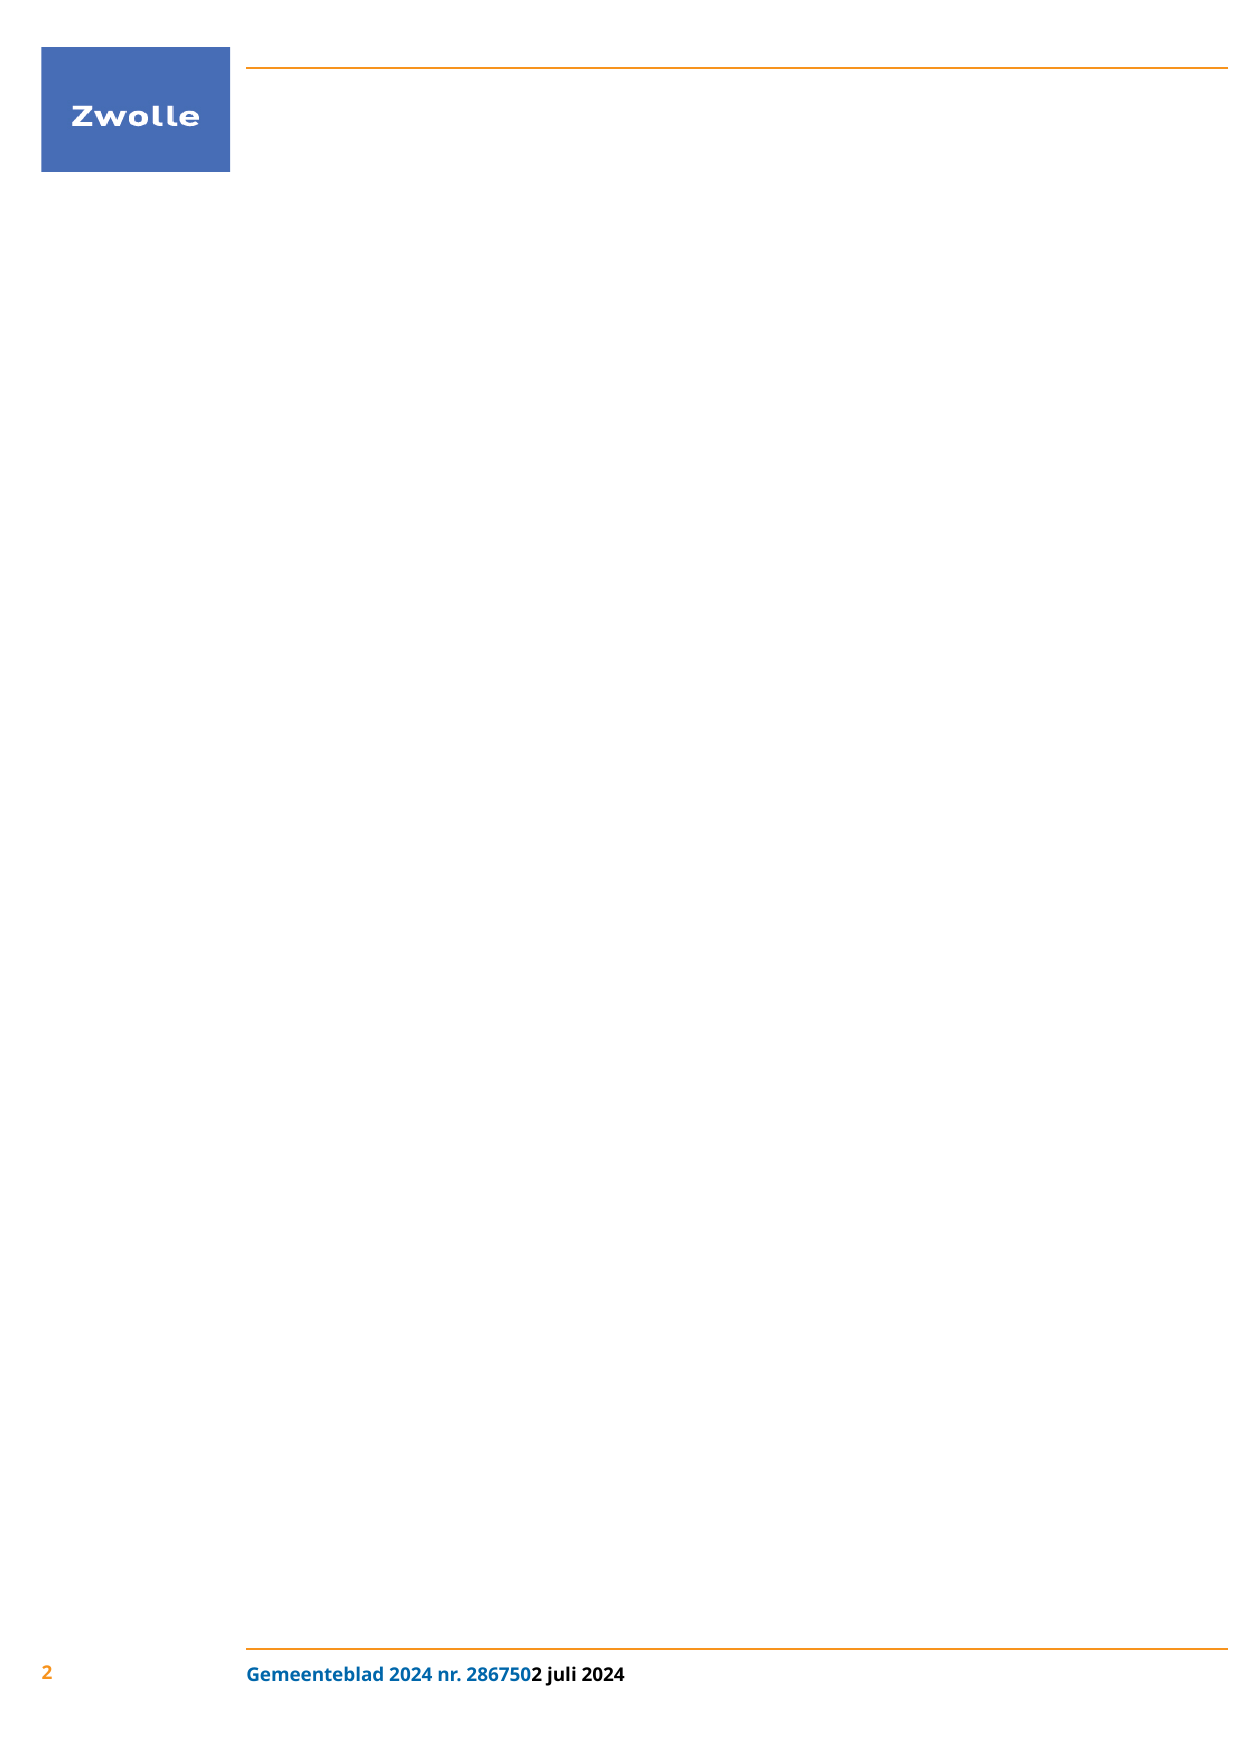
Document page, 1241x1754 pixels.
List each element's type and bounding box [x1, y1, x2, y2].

picture [41, 47, 231, 172]
